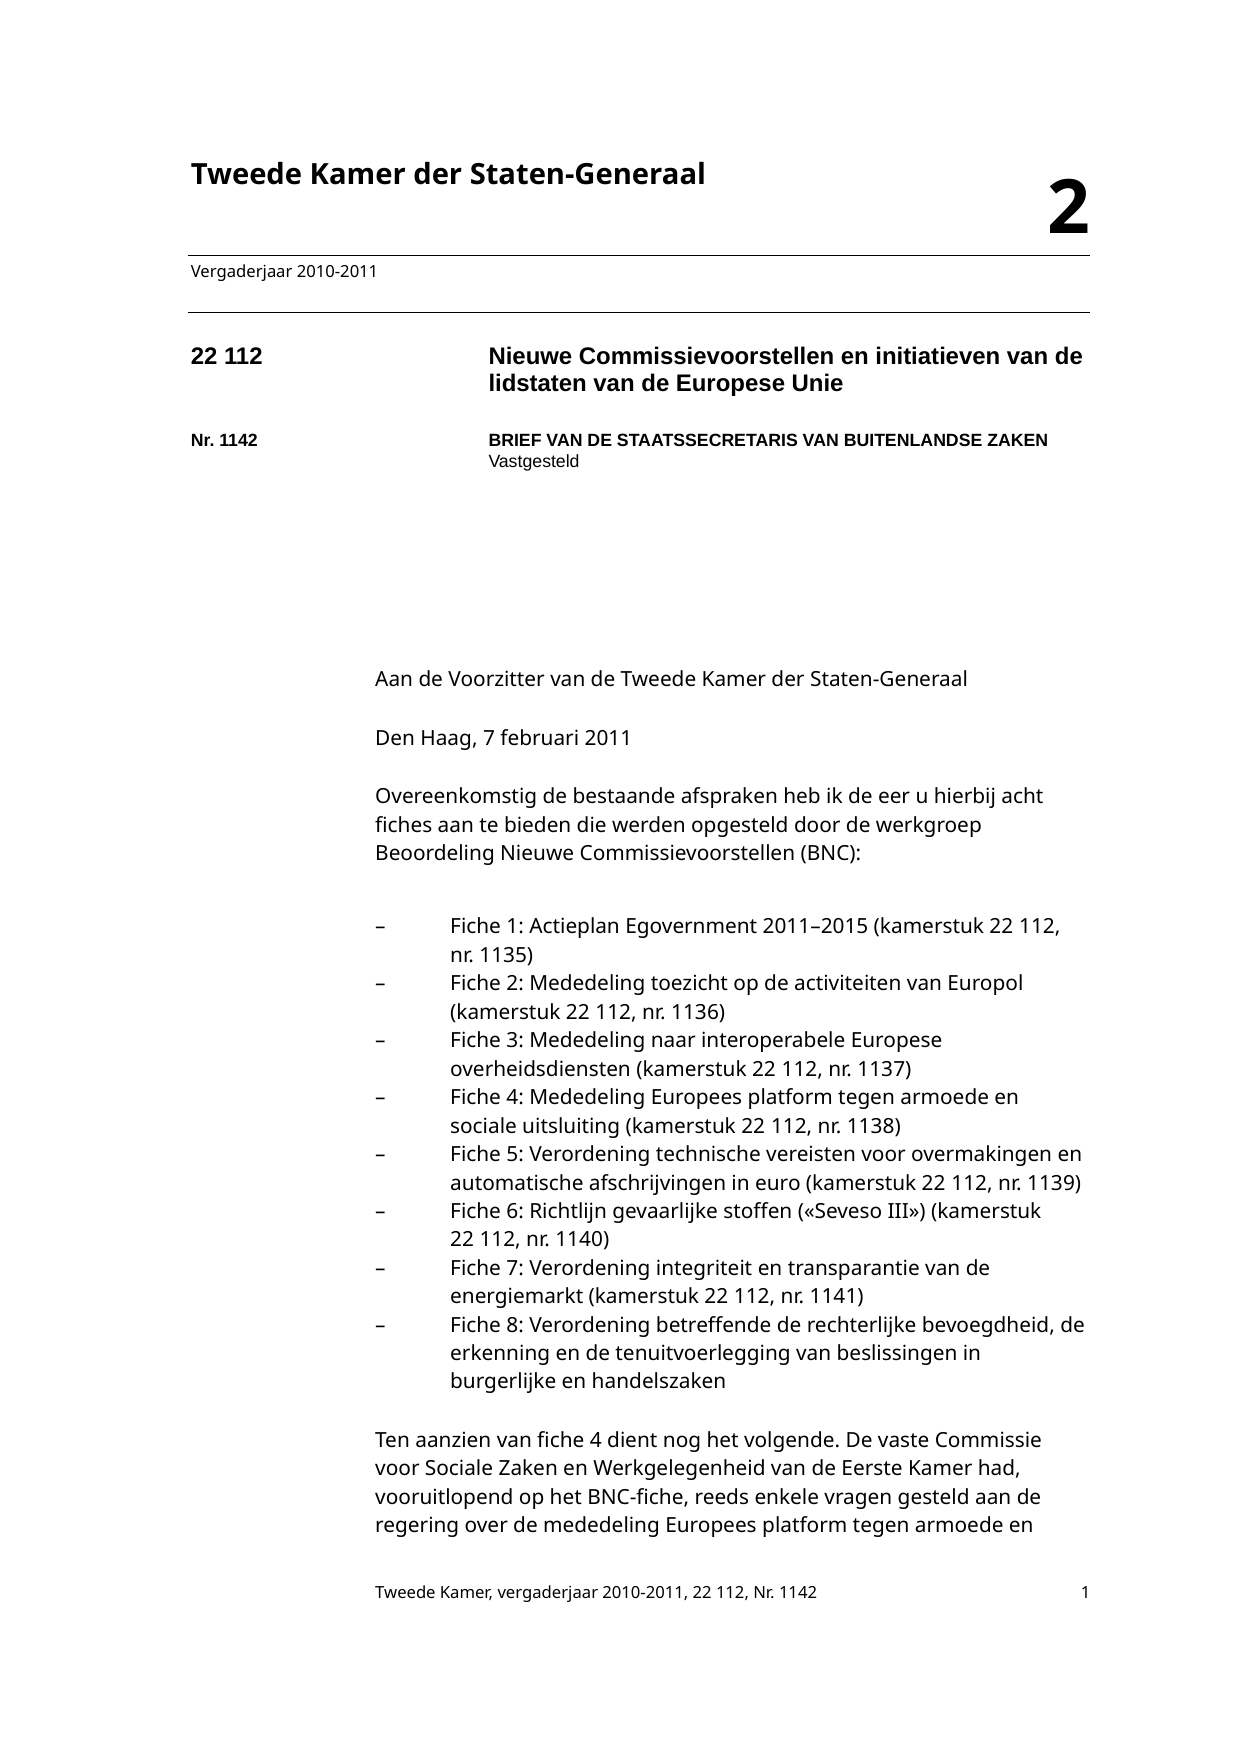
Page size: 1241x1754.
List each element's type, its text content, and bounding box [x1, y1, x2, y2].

list Fiche 8: Verordening betreffende de rechterlijke bevoegdheid, de erkenning en de tenuitvoerlegging van beslissingen in burgerlijke en handelszaken [375, 1310, 1090, 1395]
table_cell Nieuwe Commissievoorstellen en initiatieven van de lidstaten van de Europese Unie [485, 339, 1090, 427]
list Fiche 5: Verordening technische vereisten voor overmakingen en automatische afschrijvingen in euro (kamerstuk 22 112, nr. 1139) [375, 1139, 1090, 1196]
text Den Haag, 7 februari 2011 [375, 723, 1090, 751]
table_header 2 [910, 150, 1090, 255]
table_cell [485, 256, 1090, 312]
list Fiche 4: Mededeling Europees platform tegen armoede en sociale uitsluiting (kamerstuk 22 112, nr. 1138) [375, 1082, 1090, 1139]
list Fiche 2: Mededeling toezicht op de activiteiten van Europol (kamerstuk 22 112, nr. 1136) [375, 968, 1090, 1025]
list Fiche 6: Richtlijn gevaarlijke stoffen («Seveso III») (kamerstuk 22 112, nr. 1140) [375, 1196, 1090, 1253]
list Fiche 1: Actieplan Egovernment 2011–2015 (kamerstuk 22 112, nr. 1135) [375, 912, 1090, 968]
table_header Tweede Kamer der Staten-Generaal [188, 150, 909, 255]
list Fiche 7: Verordening integriteit en transparantie van de energiemarkt (kamerstuk 22 112, nr. 1141) [375, 1253, 1090, 1310]
table_cell Vergaderjaar 2010-2011 [188, 256, 485, 312]
table_cell Nr. 1142 [188, 427, 485, 546]
text Aan de Voorzitter van de Tweede Kamer der Staten-Generaal [375, 664, 1090, 693]
table_cell [188, 313, 485, 339]
text Overeenkomstig de bestaande afspraken heb ik de eer u hierbij acht fiches aan te bieden die werden opgesteld door de werkgroep Beoordeling Nieuwe Commissievoorstellen (BNC): [375, 781, 1090, 867]
text Ten aanzien van fiche 4 dient nog het volgende. De vaste Commissie voor Sociale Zaken en Werkgelegenheid van de Eerste Kamer had, vooruitlopend op het BNC-fiche, reeds enkele vragen gesteld aan de regering over de mededeling Europees platform tegen armoede en [375, 1425, 1090, 1539]
table_cell [485, 313, 1090, 339]
table_cell 22 112 [188, 339, 485, 427]
list Fiche 3: Mededeling naar interoperabele Europese overheidsdiensten (kamerstuk 22 112, nr. 1137) [375, 1025, 1090, 1082]
table_cell BRIEF VAN DE STAATSSECRETARIS VAN BUITENLANDSE ZAKEN Vastgesteld [485, 427, 1090, 546]
